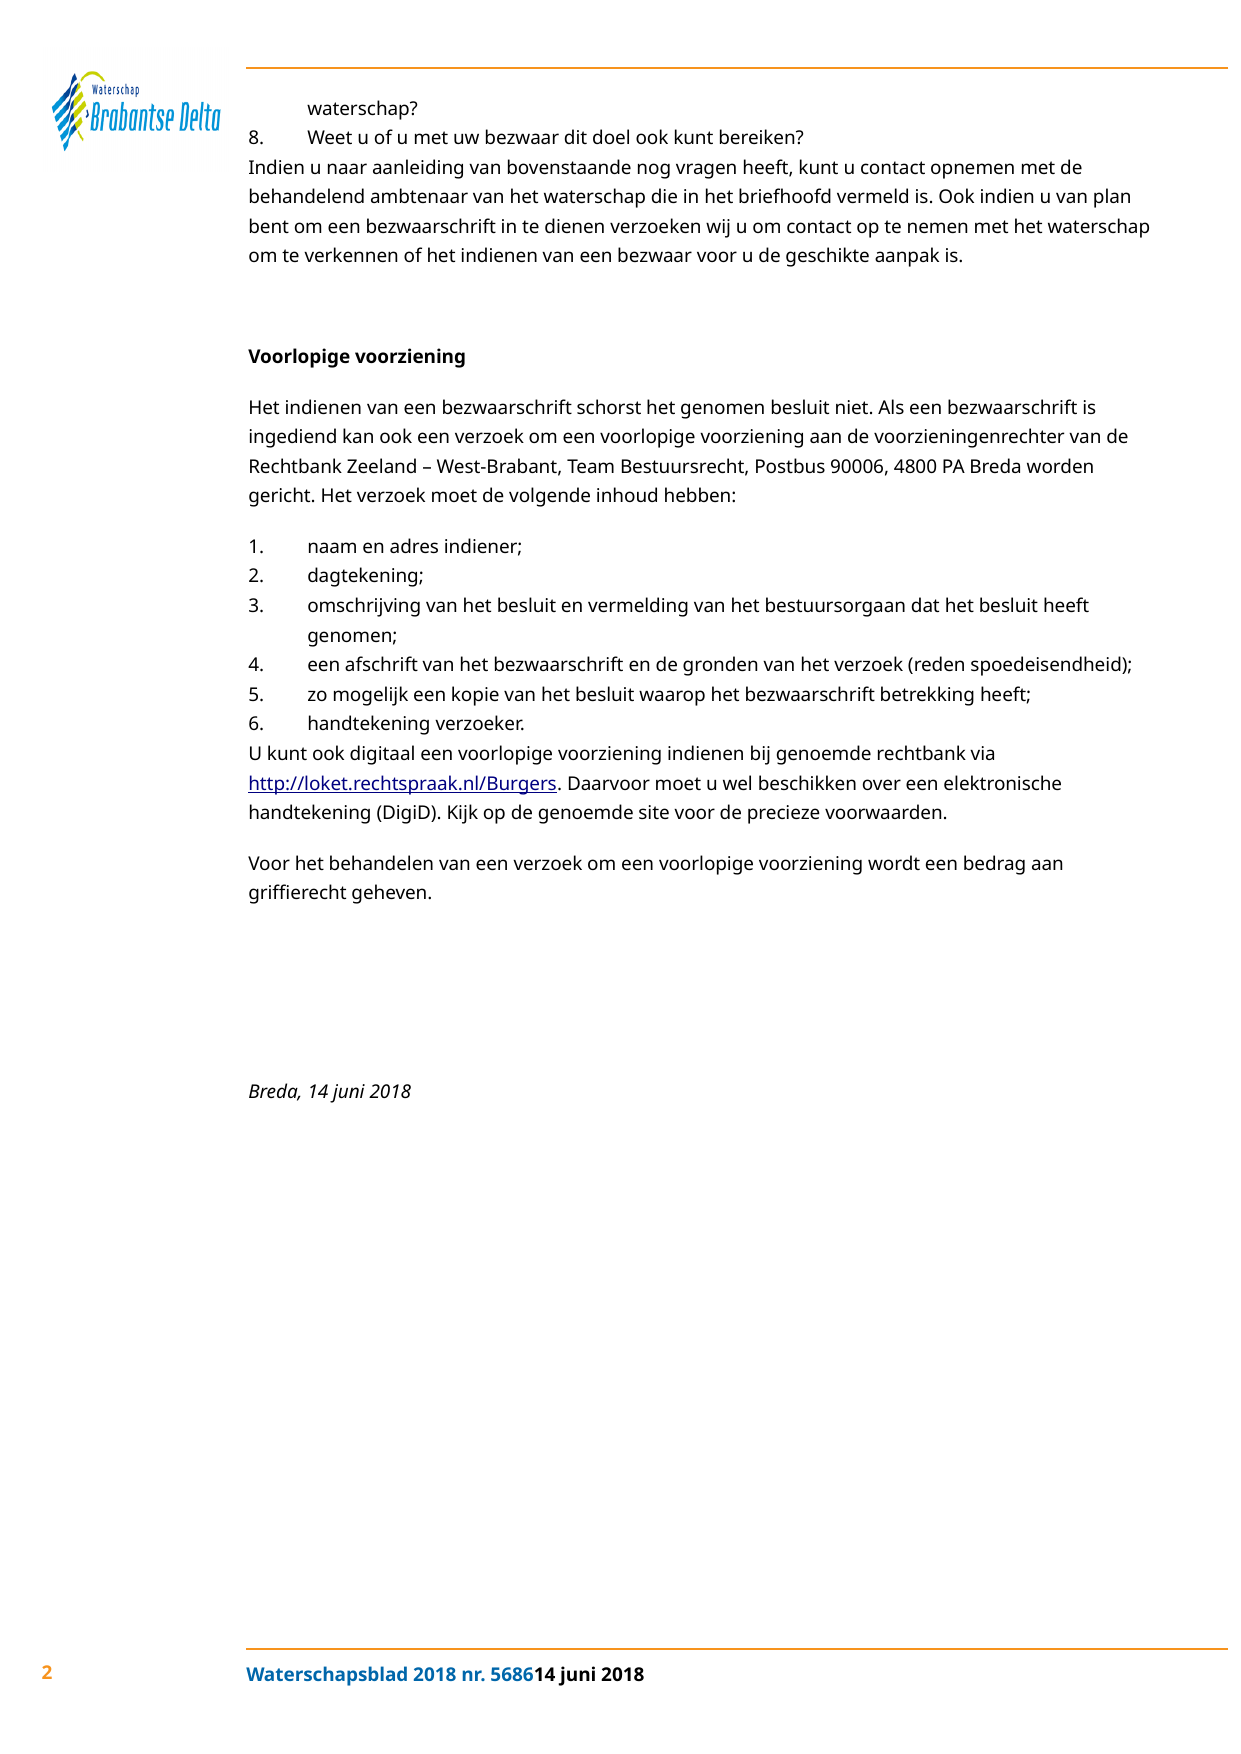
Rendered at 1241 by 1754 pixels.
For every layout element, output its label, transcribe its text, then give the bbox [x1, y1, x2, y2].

list zo mogelijk een kopie van het besluit waarop het bezwaarschrift betrekking heeft; [248, 681, 1152, 707]
text U kunt ook digitaal een voorlopige voorziening indienen bij genoemde rechtbank via http://loket.rechtspraak.nl/Burgers. Daarvoor moet u wel beschikken over een elektronische handtekening (DigiD). Kijk op de genoemde site voor de precieze voorwaarden. [248, 740, 1152, 825]
text Breda, 14 juni 2018 [248, 1078, 1152, 1104]
text Voorlopige voorziening [248, 343, 1152, 369]
text Indien u naar aanleiding van bovenstaande nog vragen heeft, kunt u contact opnemen met de behandelend ambtenaar van het waterschap die in het briefhoofd vermeld is. Ook indien u van plan bent om een bezwaarschrift in te dienen verzoeken wij u om contact op te nemen met het waterschap om te verkennen of het indienen van een bezwaar voor u de geschikte aanpak is. [248, 154, 1152, 268]
list waterschap? [248, 95, 1152, 121]
list naam en adres indiener; [248, 533, 1152, 559]
text Voor het behandelen van een verzoek om een voorlopige voorziening wordt een bedrag aan griffierecht geheven. [248, 850, 1152, 905]
list Weet u of u met uw bezwaar dit doel ook kunt bereiken? [248, 124, 1152, 150]
text Het indienen van een bezwaarschrift schorst het genomen besluit niet. Als een bezwaarschrift is ingediend kan ook een verzoek om een voorlopige voorziening aan de voorzieningenrechter van de Rechtbank Zeeland – West-Brabant, Team Bestuursrecht, Postbus 90006, 4800 PA Breda worden gericht. Het verzoek moet de volgende inhoud hebben: [248, 394, 1152, 508]
list een afschrift van het bezwaarschrift en de gronden van het verzoek (reden spoedeisendheid); [248, 651, 1152, 677]
list dagtekening; [248, 563, 1152, 588]
picture [41, 47, 231, 172]
list handtekening verzoeker. [248, 711, 1152, 736]
list omschrijving van het besluit en vermelding van het bestuursorgaan dat het besluit heeft genomen; [248, 592, 1152, 648]
